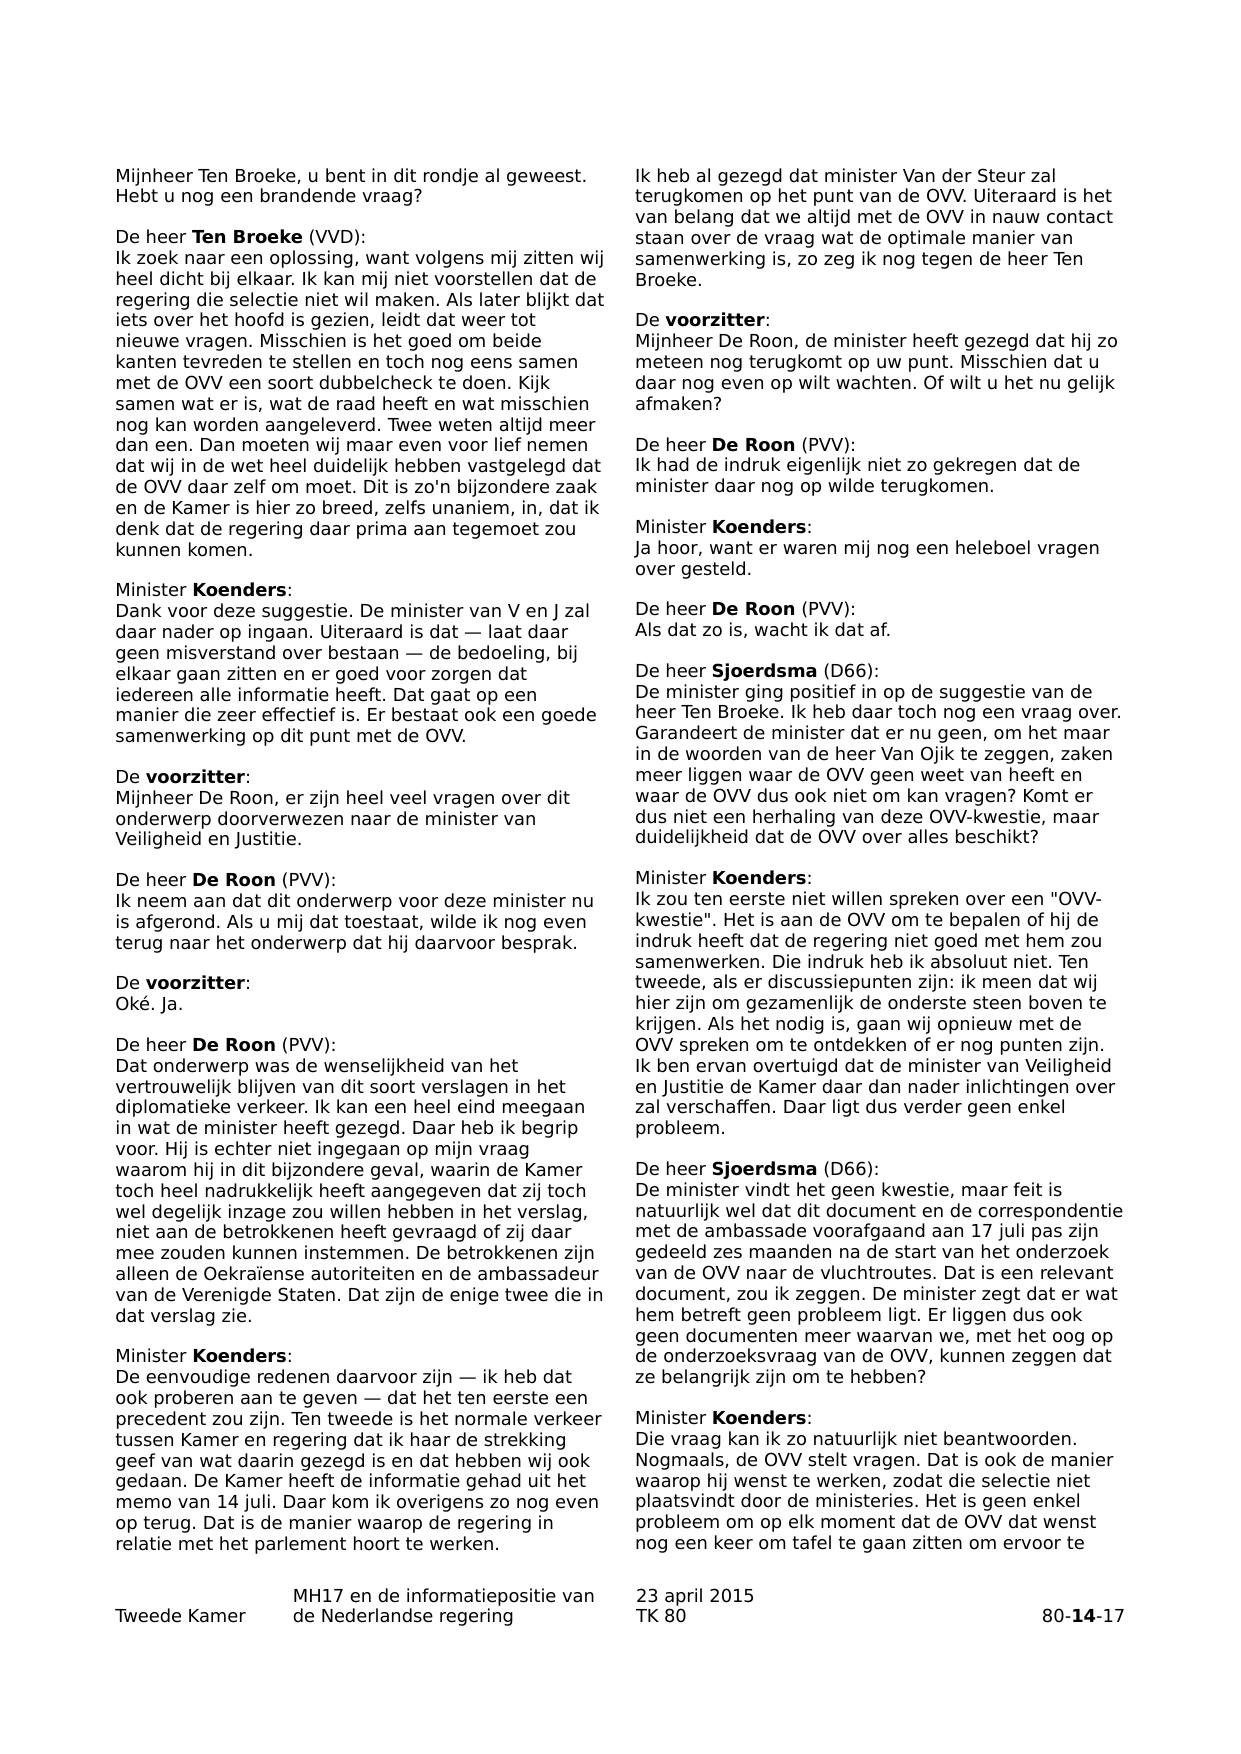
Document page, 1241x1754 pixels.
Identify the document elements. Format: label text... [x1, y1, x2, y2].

text De heer De Roon (PVV): [635, 434, 1125, 455]
text Mijnheer De Roon, de minister heeft gezegd dat hij zo meteen nog terugkomt op uw punt. Misschien dat u daar nog even op wilt wachten. Of wilt u het nu gelijk afmaken? [635, 331, 1125, 414]
text De heer Sjoerdsma (D66): [635, 1159, 1125, 1179]
text Dank voor deze suggestie. De minister van V en J zal daar nader op ingaan. Uiteraard is dat — laat daar geen misverstand over bestaan — de bedoeling, bij elkaar gaan zitten en er goed voor zorgen dat iedereen alle informatie heeft. Dat gaat op een manier die zeer effectief is. Er bestaat ook een goede samenwerking op dit punt met de OVV. [115, 601, 605, 747]
text Ik zou ten eerste niet willen spreken over een "OVV-kwestie". Het is aan de OVV om te bepalen of hij de indruk heeft dat de regering niet goed met hem zou samenwerken. Die indruk heb ik absoluut niet. Ten tweede, als er discussiepunten zijn: ik meen dat wij hier zijn om gezamenlijk de onderste steen boven te krijgen. Als het nodig is, gaan wij opnieuw met de OVV spreken om te ontdekken of er nog punten zijn. Ik ben ervan overtuigd dat de minister van Veiligheid en Justitie de Kamer daar dan nader inlichtingen over zal verschaffen. Daar ligt dus verder geen enkel probleem. [635, 889, 1125, 1139]
text De heer De Roon (PVV): [635, 599, 1125, 620]
text De minister vindt het geen kwestie, maar feit is natuurlijk wel dat dit document en de correspondentie met de ambassade voorafgaand aan 17 juli pas zijn gedeeld zes maanden na de start van het onderzoek van de OVV naar de vluchtroutes. Dat is een relevant document, zou ik zeggen. De minister zegt dat er wat hem betreft geen probleem ligt. Er liggen dus ook geen documenten meer waarvan we, met het oog op de onderzoeksvraag van de OVV, kunnen zeggen dat ze belangrijk zijn om te hebben? [635, 1179, 1125, 1388]
text Ik had de indruk eigenlijk niet zo gekregen dat de minister daar nog op wilde terugkomen. [635, 455, 1125, 497]
text Dat onderwerp was de wenselijkheid van het vertrouwelijk blijven van dit soort verslagen in het diplomatieke verkeer. Ik kan een heel eind meegaan in wat de minister heeft gezegd. Daar heb ik begrip voor. Hij is echter niet ingegaan op mijn vraag waarom hij in dit bijzondere geval, waarin de Kamer toch heel nadrukkelijk heeft aangegeven dat zij toch wel degelijk inzage zou willen hebben in het verslag, niet aan de betrokkenen heeft gevraagd of zij daar mee zouden kunnen instemmen. De betrokkenen zijn alleen de Oekraïense autoriteiten en de ambassadeur van de Verenigde Staten. Dat zijn de enige twee die in dat verslag zie. [115, 1056, 605, 1326]
text Oké. Ja. [115, 994, 605, 1015]
text De heer Sjoerdsma (D66): [635, 661, 1125, 681]
text Ik zoek naar een oplossing, want volgens mij zitten wij heel dicht bij elkaar. Ik kan mij niet voorstellen dat de regering die selectie niet wil maken. Als later blijkt dat iets over het hoofd is gezien, leidt dat weer tot nieuwe vragen. Misschien is het goed om beide kanten tevreden te stellen en toch nog eens samen met de OVV een soort dubbelcheck te doen. Kijk samen wat er is, wat de raad heeft en wat misschien nog kan worden aangeleverd. Twee weten altijd meer dan een. Dan moeten wij maar even voor lief nemen dat wij in de wet heel duidelijk hebben vastgelegd dat de OVV daar zelf om moet. Dit is zo'n bijzondere zaak en de Kamer is hier zo breed, zelfs unaniem, in, dat ik denk dat de regering daar prima aan tegemoet zou kunnen komen. [115, 248, 605, 560]
text De voorzitter: [635, 310, 1125, 331]
text De eenvoudige redenen daarvoor zijn — ik heb dat ook proberen aan te geven — dat het ten eerste een precedent zou zijn. Ten tweede is het normale verkeer tussen Kamer en regering dat ik haar de strekking geef van wat daarin gezegd is en dat hebben wij ook gedaan. De Kamer heeft de informatie gehad uit het memo van 14 juli. Daar kom ik overigens zo nog even op terug. Dat is de manier waarop de regering in relatie met het parlement hoort te werken. [115, 1367, 605, 1554]
text Minister Koenders: [115, 580, 605, 601]
text Mijnheer Ten Broeke, u bent in dit rondje al geweest. Hebt u nog een brandende vraag? [115, 165, 605, 207]
text De voorzitter: [115, 767, 605, 787]
text De minister ging positief in op de suggestie van de heer Ten Broeke. Ik heb daar toch nog een vraag over. Garandeert de minister dat er nu geen, om het maar in de woorden van de heer Van Ojik te zeggen, zaken meer liggen waar de OVV geen weet van heeft en waar de OVV dus ook niet om kan vragen? Komt er dus niet een herhaling van deze OVV-kwestie, maar duidelijkheid dat de OVV over alles beschikt? [635, 681, 1125, 848]
text Ja hoor, want er waren mij nog een heleboel vragen over gesteld. [635, 537, 1125, 579]
text Minister Koenders: [635, 1408, 1125, 1429]
text Als dat zo is, wacht ik dat af. [635, 620, 1125, 641]
text Ik heb al gezegd dat minister Van der Steur zal terugkomen op het punt van de OVV. Uiteraard is het van belang dat we altijd met de OVV in nauw contact staan over de vraag wat de optimale manier van samenwerking is, zo zeg ik nog tegen de heer Ten Broeke. [635, 165, 1125, 290]
text De heer De Roon (PVV): [115, 1035, 605, 1056]
text Ik neem aan dat dit onderwerp voor deze minister nu is afgerond. Als u mij dat toestaat, wilde ik nog even terug naar het onderwerp dat hij daarvoor besprak. [115, 891, 605, 953]
text Minister Koenders: [635, 868, 1125, 889]
text De voorzitter: [115, 973, 605, 994]
text Mijnheer De Roon, er zijn heel veel vragen over dit onderwerp doorverwezen naar de minister van Veiligheid en Justitie. [115, 787, 605, 850]
text Minister Koenders: [635, 517, 1125, 537]
text Die vraag kan ik zo natuurlijk niet beantwoorden. Nogmaals, de OVV stelt vragen. Dat is ook de manier waarop hij wenst te werken, zodat die selectie niet plaatsvindt door de ministeries. Het is geen enkel probleem om op elk moment dat de OVV dat wenst nog een keer om tafel te gaan zitten om ervoor te [635, 1429, 1125, 1554]
text De heer De Roon (PVV): [115, 870, 605, 891]
text Minister Koenders: [115, 1346, 605, 1367]
text De heer Ten Broeke (VVD): [115, 227, 605, 248]
